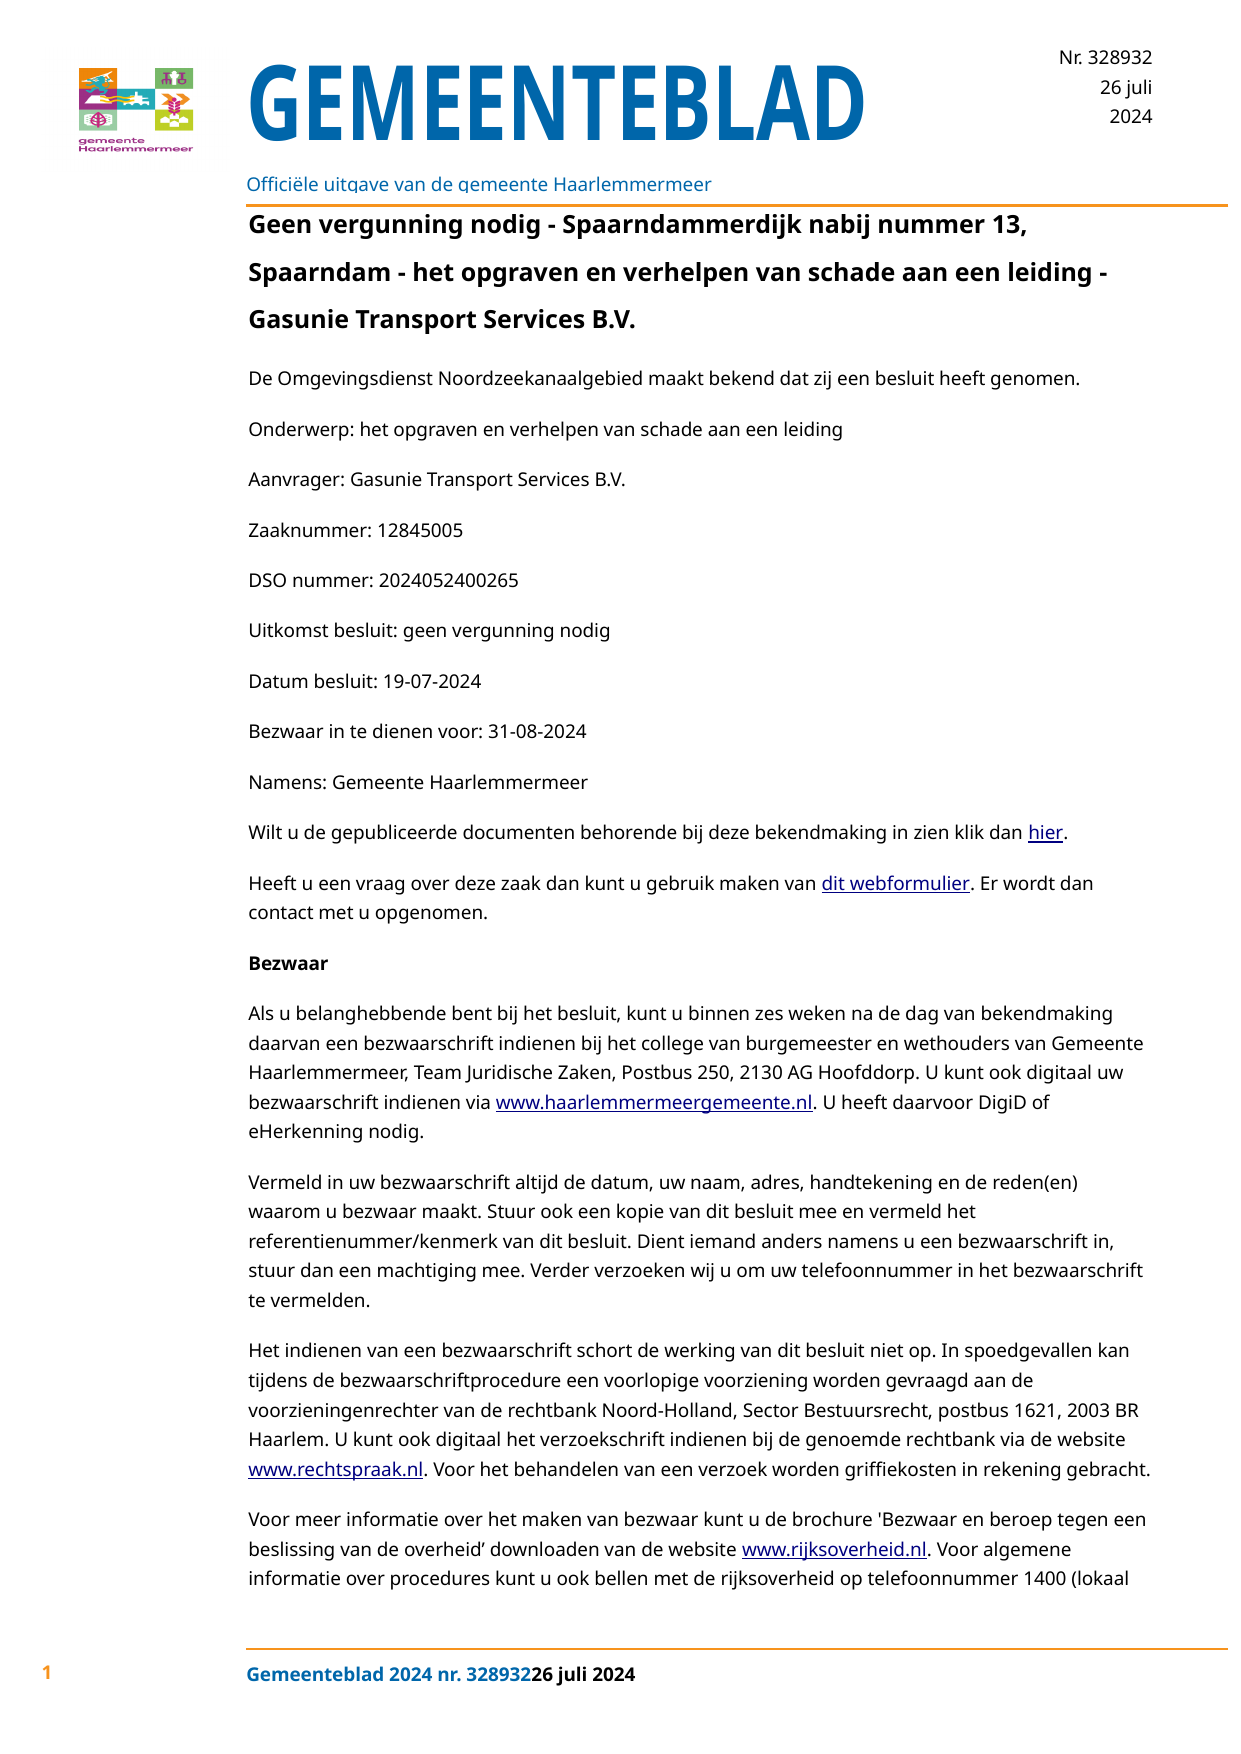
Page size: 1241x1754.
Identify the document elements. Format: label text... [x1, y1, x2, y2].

text Uitkomst besluit: geen vergunning nodig [248, 618, 1152, 643]
text Wilt u de gepubliceerde documenten behorende bij deze bekendmaking in zien klik dan hier. [248, 819, 1152, 845]
text Datum besluit: 19-07-2024 [248, 668, 1152, 694]
text De Omgevingsdienst Noordzeekanaalgebied maakt bekend dat zij een besluit heeft genomen. [248, 366, 1152, 391]
text Onderwerp: het opgraven en verhelpen van schade aan een leiding [248, 416, 1152, 442]
text DSO nummer: 2024052400265 [248, 567, 1152, 593]
picture [41, 47, 231, 172]
text Vermeld in uw bezwaarschrift altijd de datum, uw naam, adres, handtekening en de reden(en) waarom u bezwaar maakt. Stuur ook een kopie van dit besluit mee en vermeld het referentienummer/kenmerk van dit besluit. Dient iemand anders namens u een bezwaarschrift in, stuur dan een machtiging mee. Verder verzoeken wij u om uw telefoonnummer in het bezwaarschrift te vermelden. [248, 1169, 1152, 1313]
text Zaaknummer: 12845005 [248, 517, 1152, 542]
text Als u belanghebbende bent bij het besluit, kunt u binnen zes weken na de dag van bekendmaking daarvan een bezwaarschrift indienen bij het college van burgemeester en wethouders van Gemeente Haarlemmermeer, Team Juridische Zaken, Postbus 250, 2130 AG Hoofddorp. U kunt ook digitaal uw bezwaarschrift indienen via www.haarlemmermeergemeente.nl. U heeft daarvoor DigiD of eHerkenning nodig. [248, 1000, 1152, 1144]
text Voor meer informatie over het maken van bezwaar kunt u de brochure 'Bezwaar en beroep tegen een beslissing van de overheid’ downloaden van de website www.rijksoverheid.nl. Voor algemene informatie over procedures kunt u ook bellen met de rijksoverheid op telefoonnummer 1400 (lokaal [248, 1506, 1152, 1591]
text Bezwaar in te dienen voor: 31-08-2024 [248, 718, 1152, 744]
text Het indienen van een bezwaarschrift schort de werking van dit besluit niet op. In spoedgevallen kan tijdens de bezwaarschriftprocedure een voorlopige voorziening worden gevraagd aan de voorzieningenrechter van de rechtbank Noord-Holland, Sector Bestuursrecht, postbus 1621, 2003 BR Haarlem. U kunt ook digitaal het verzoekschrift indienen bij de genoemde rechtbank via de website www.rechtspraak.nl. Voor het behandelen van een verzoek worden griffiekosten in rekening gebracht. [248, 1338, 1152, 1482]
text Namens: Gemeente Haarlemmermeer [248, 769, 1152, 794]
text Bezwaar [248, 950, 1152, 975]
text Aanvrager: Gasunie Transport Services B.V. [248, 466, 1152, 492]
text Geen vergunning nodig - Spaarndammerdijk nabij nummer 13, Spaarndam - het opgraven en verhelpen van schade aan een leiding - Gasunie Transport Services B.V. [248, 207, 1152, 336]
text Heeft u een vraag over deze zaak dan kunt u gebruik maken van dit webformulier. Er wordt dan contact met u opgenomen. [248, 870, 1152, 925]
